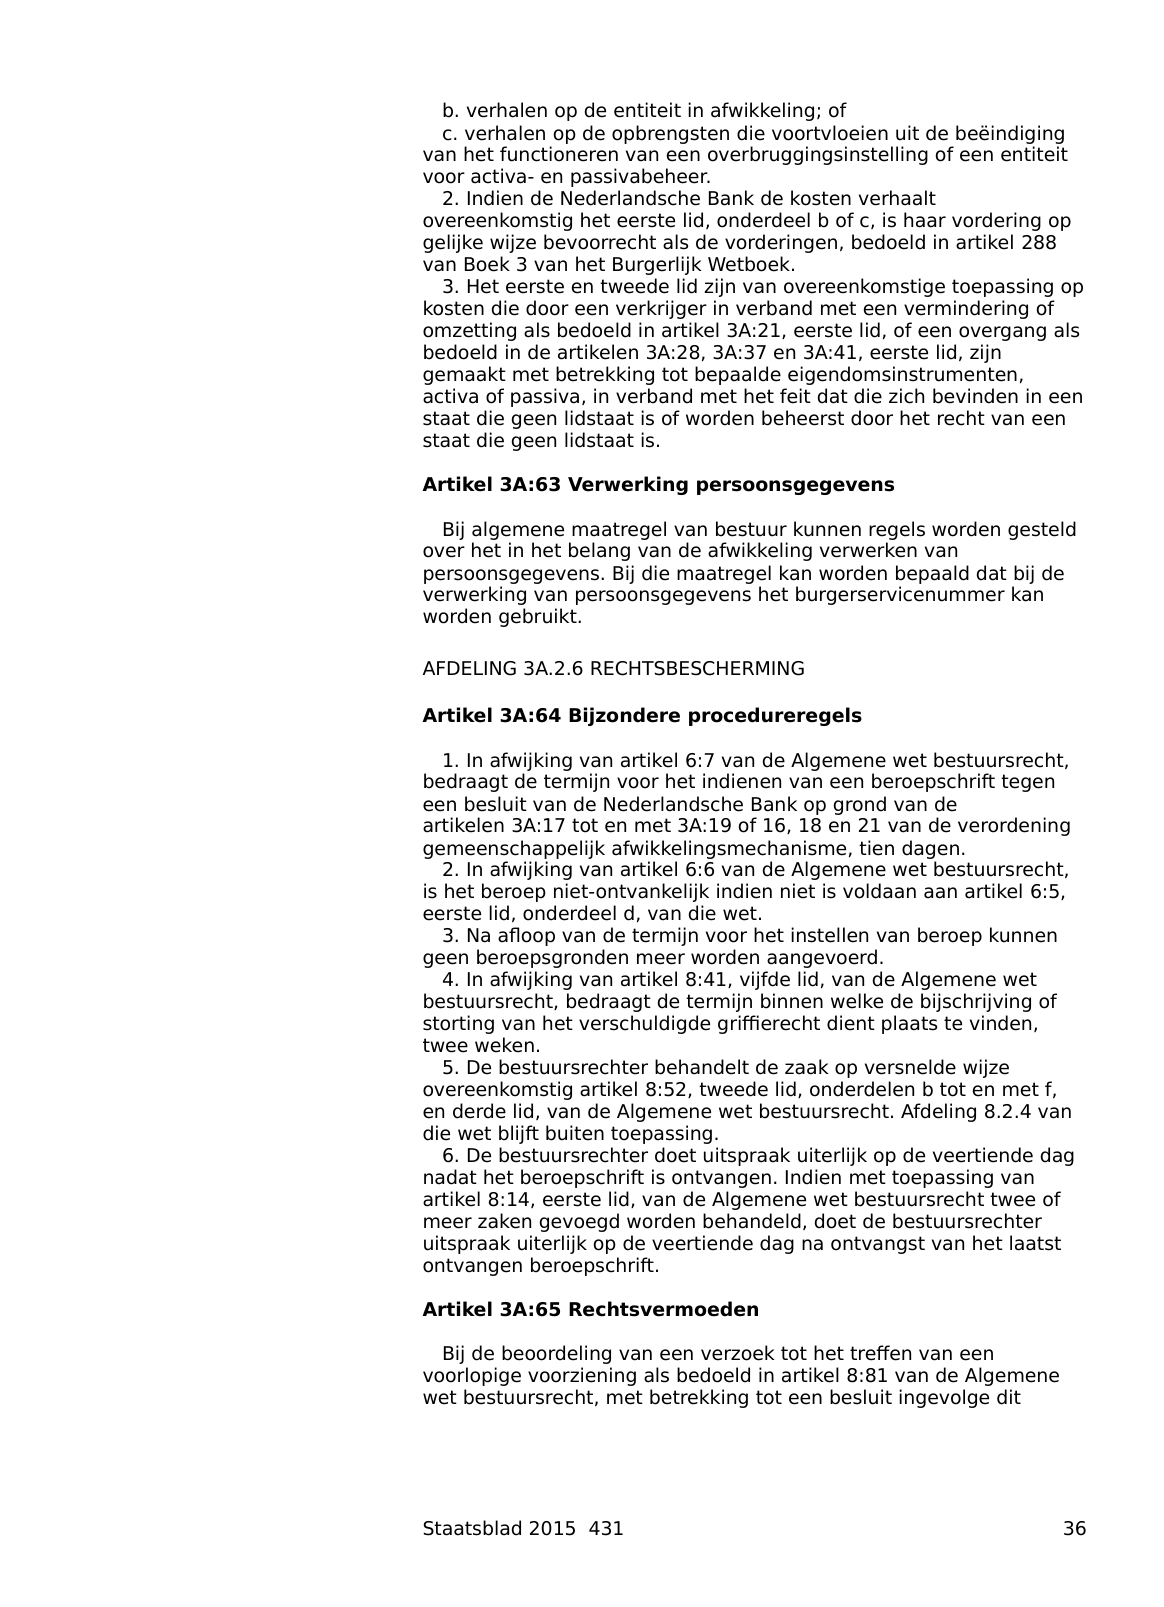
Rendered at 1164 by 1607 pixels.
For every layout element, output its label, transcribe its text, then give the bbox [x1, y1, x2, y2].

subtitle Artikel 3A:63 Verwerking persoonsgegevens [422, 474, 1087, 496]
text b. verhalen op de entiteit in afwikkeling; of [422, 100, 1087, 122]
text Bij de beoordeling van een verzoek tot het treffen van een voorlopige voorziening als bedoeld in artikel 8:81 van de Algemene wet bestuursrecht, met betrekking tot een besluit ingevolge dit [422, 1343, 1087, 1409]
text 5. De bestuursrechter behandelt de zaak op versnelde wijze overeenkomstig artikel 8:52, tweede lid, onderdelen b tot en met f, en derde lid, van de Algemene wet bestuursrecht. Afdeling 8.2.4 van die wet blijft buiten toepassing. [422, 1057, 1087, 1145]
text 3. Na afloop van de termijn voor het instellen van beroep kunnen geen beroepsgronden meer worden aangevoerd. [422, 925, 1087, 969]
subtitle Artikel 3A:64 Bijzondere procedureregels [422, 705, 1087, 727]
text Bij algemene maatregel van bestuur kunnen regels worden gesteld over het in het belang van de afwikkeling verwerken van persoonsgegevens. Bij die maatregel kan worden bepaald dat bij de verwerking van persoonsgegevens het burgerservicenummer kan worden gebruikt. [422, 518, 1087, 628]
text c. verhalen op de opbrengsten die voortvloeien uit de beëindiging van het functioneren van een overbruggingsinstelling of een entiteit voor activa- en passivabeheer. [422, 122, 1087, 188]
subtitle AFDELING 3A.2.6 RECHTSBESCHERMING [422, 658, 1087, 680]
text 6. De bestuursrechter doet uitspraak uiterlijk op de veertiende dag nadat het beroepschrift is ontvangen. Indien met toepassing van artikel 8:14, eerste lid, van de Algemene wet bestuursrecht twee of meer zaken gevoegd worden behandeld, doet de bestuursrechter uitspraak uiterlijk op de veertiende dag na ontvangst van het laatst ontvangen beroepschrift. [422, 1145, 1087, 1277]
text 3. Het eerste en tweede lid zijn van overeenkomstige toepassing op kosten die door een verkrijger in verband met een vermindering of omzetting als bedoeld in artikel 3A:21, eerste lid, of een overgang als bedoeld in de artikelen 3A:28, 3A:37 en 3A:41, eerste lid, zijn gemaakt met betrekking tot bepaalde eigendomsinstrumenten, activa of passiva, in verband met het feit dat die zich bevinden in een staat die geen lidstaat is of worden beheerst door het recht van een staat die geen lidstaat is. [422, 276, 1087, 452]
text 2. Indien de Nederlandsche Bank de kosten verhaalt overeenkomstig het eerste lid, onderdeel b of c, is haar vordering op gelijke wijze bevoorrecht als de vorderingen, bedoeld in artikel 288 van Boek 3 van het Burgerlijk Wetboek. [422, 188, 1087, 276]
text 1. In afwijking van artikel 6:7 van de Algemene wet bestuursrecht, bedraagt de termijn voor het indienen van een beroepschrift tegen een besluit van de Nederlandsche Bank op grond van de artikelen 3A:17 tot en met 3A:19 of 16, 18 en 21 van de verordening gemeenschappelijk afwikkelingsmechanisme, tien dagen. [422, 749, 1087, 859]
text 2. In afwijking van artikel 6:6 van de Algemene wet bestuursrecht, is het beroep niet-ontvankelijk indien niet is voldaan aan artikel 6:5, eerste lid, onderdeel d, van die wet. [422, 859, 1087, 925]
subtitle Artikel 3A:65 Rechtsvermoeden [422, 1299, 1087, 1321]
text 4. In afwijking van artikel 8:41, vijfde lid, van de Algemene wet bestuursrecht, bedraagt de termijn binnen welke de bijschrijving of storting van het verschuldigde griffierecht dient plaats te vinden, twee weken. [422, 969, 1087, 1057]
